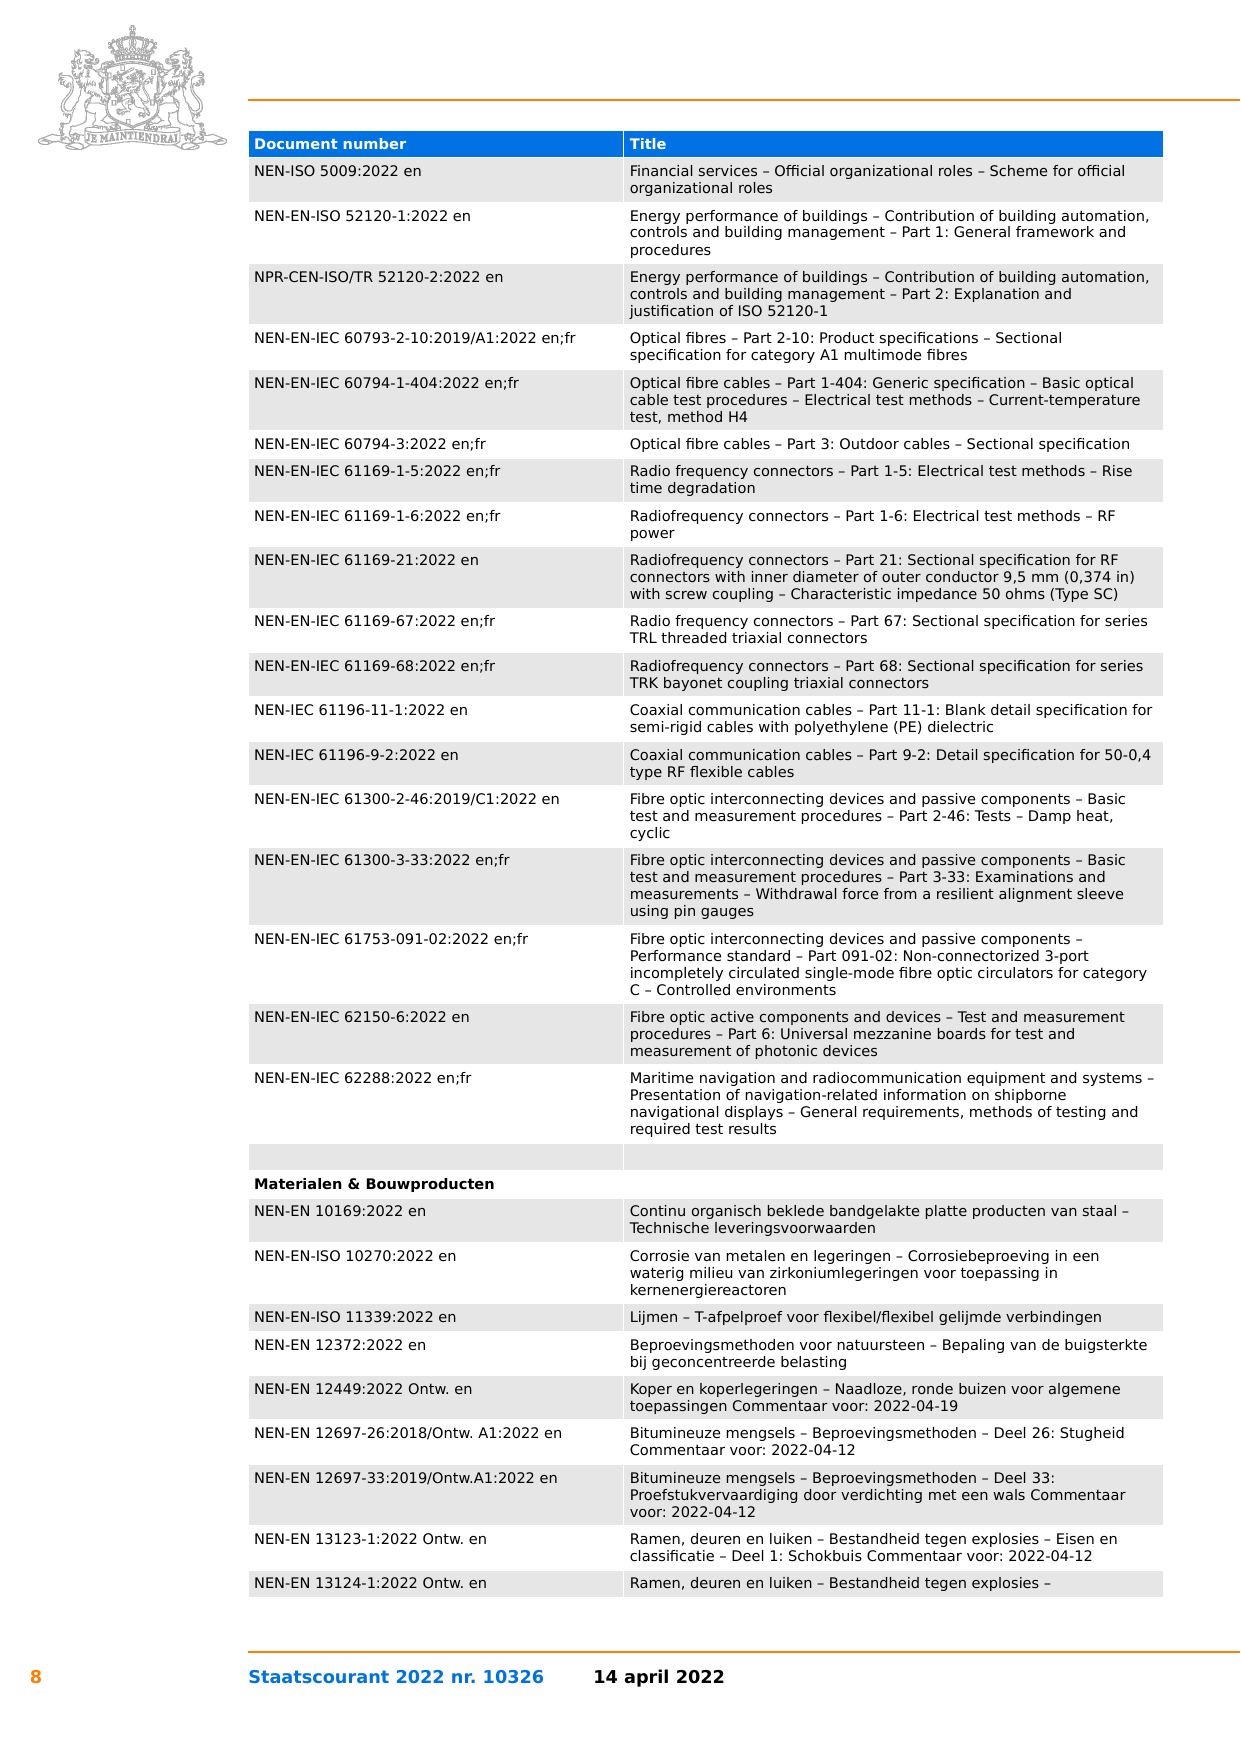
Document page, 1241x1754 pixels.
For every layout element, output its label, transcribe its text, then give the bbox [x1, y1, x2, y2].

table_cell [249, 1144, 623, 1170]
table_header Title [624, 131, 1163, 157]
table_cell Bitumineuze mengsels – Beproevingsmethoden – Deel 33: Proefstukvervaardiging door verdichting met een wals Commentaar voor: 2022-04-12 [624, 1465, 1163, 1525]
table_cell Fibre optic interconnecting devices and passive components – Performance standard – Part 091-02: Non-connectorized 3-port incompletely circulated single-mode fibre optic circulators for category C – Controlled environments [624, 926, 1163, 1003]
table_cell NEN-EN-ISO 11339:2022 en [249, 1304, 623, 1331]
table_cell NEN-EN-IEC 62150-6:2022 en [249, 1004, 623, 1064]
picture [38, 25, 227, 150]
table_cell Optical fibre cables – Part 3: Outdoor cables – Sectional specification [624, 431, 1163, 457]
table_cell [624, 1171, 1163, 1198]
table_cell Optical fibres – Part 2-10: Product specifications – Sectional specification for category A1 multimode fibres [624, 325, 1163, 369]
table_cell Maritime navigation and radiocommunication equipment and systems – Presentation of navigation-related information on shipborne navigational displays – General requirements, methods of testing and required test results [624, 1066, 1163, 1143]
table_cell Radiofrequency connectors – Part 21: Sectional specification for RF connectors with inner diameter of outer conductor 9,5 mm (0,374 in) with screw coupling – Characteristic impedance 50 ohms (Type SC) [624, 547, 1163, 608]
table_cell NEN-EN 12449:2022 Ontw. en [249, 1376, 623, 1419]
table_cell Energy performance of buildings – Contribution of building automation, controls and building management – Part 2: Explanation and justification of ISO 52120-1 [624, 264, 1163, 324]
table_cell Radiofrequency connectors – Part 68: Sectional specification for series TRK bayonet coupling triaxial connectors [624, 653, 1163, 696]
table_cell NEN-EN 13123-1:2022 Ontw. en [249, 1526, 623, 1569]
table_cell Corrosie van metalen en legeringen – Corrosiebeproeving in een waterig milieu van zirkoniumlegeringen voor toepassing in kernenergiereactoren [624, 1243, 1163, 1303]
table_cell NEN-ISO 5009:2022 en [249, 158, 623, 202]
table_cell NEN-EN-IEC 61169-68:2022 en;fr [249, 653, 623, 696]
table_cell NEN-EN-IEC 60793-2-10:2019/A1:2022 en;fr [249, 325, 623, 369]
table_cell NPR-CEN-ISO/TR 52120-2:2022 en [249, 264, 623, 324]
table_cell NEN-EN-IEC 61169-67:2022 en;fr [249, 609, 623, 652]
table_header Document number [249, 131, 623, 157]
table_cell Materialen & Bouwproducten [249, 1171, 623, 1198]
table_cell [624, 1144, 1163, 1170]
table_cell Ramen, deuren en luiken – Bestandheid tegen explosies – Eisen en classificatie – Deel 1: Schokbuis Commentaar voor: 2022-04-12 [624, 1526, 1163, 1569]
table_cell Continu organisch beklede bandgelakte platte producten van staal – Technische leveringsvoorwaarden [624, 1199, 1163, 1242]
table_cell NEN-EN-IEC 61300-2-46:2019/C1:2022 en [249, 786, 623, 846]
table_cell NEN-EN-IEC 60794-1-404:2022 en;fr [249, 370, 623, 430]
table_cell NEN-EN 12372:2022 en [249, 1332, 623, 1375]
table_cell NEN-EN-ISO 52120-1:2022 en [249, 203, 623, 263]
table_cell Ramen, deuren en luiken – Bestandheid tegen explosies – [624, 1571, 1163, 1597]
table_cell NEN-EN-IEC 61300-3-33:2022 en;fr [249, 848, 623, 925]
table_cell NEN-EN 10169:2022 en [249, 1199, 623, 1242]
table_cell Optical fibre cables – Part 1-404: Generic specification – Basic optical cable test procedures – Electrical test methods – Current-temperature test, method H4 [624, 370, 1163, 430]
table_cell Fibre optic interconnecting devices and passive components – Basic test and measurement procedures – Part 3-33: Examinations and measurements – Withdrawal force from a resilient alignment sleeve using pin gauges [624, 848, 1163, 925]
table_cell NEN-IEC 61196-9-2:2022 en [249, 742, 623, 785]
table_cell Coaxial communication cables – Part 9-2: Detail specification for 50-0,4 type RF flexible cables [624, 742, 1163, 785]
table_cell Lijmen – T-afpelproef voor flexibel/flexibel gelijmde verbindingen [624, 1304, 1163, 1331]
table_cell NEN-EN-IEC 61169-1-6:2022 en;fr [249, 503, 623, 546]
table_cell NEN-IEC 61196-11-1:2022 en [249, 698, 623, 741]
table_cell NEN-EN 13124-1:2022 Ontw. en [249, 1571, 623, 1597]
table_cell Bitumineuze mengsels – Beproevingsmethoden – Deel 26: Stugheid Commentaar voor: 2022-04-12 [624, 1421, 1163, 1464]
table_cell Radiofrequency connectors – Part 1-6: Electrical test methods – RF power [624, 503, 1163, 546]
table_cell Radio frequency connectors – Part 67: Sectional specification for series TRL threaded triaxial connectors [624, 609, 1163, 652]
table_cell NEN-EN 12697-33:2019/Ontw.A1:2022 en [249, 1465, 623, 1525]
table_cell NEN-EN-IEC 61169-1-5:2022 en;fr [249, 459, 623, 502]
table_cell Coaxial communication cables – Part 11-1: Blank detail specification for semi-rigid cables with polyethylene (PE) dielectric [624, 698, 1163, 741]
table_cell Fibre optic interconnecting devices and passive components – Basic test and measurement procedures – Part 2-46: Tests – Damp heat, cyclic [624, 786, 1163, 846]
table_cell NEN-EN-IEC 61753-091-02:2022 en;fr [249, 926, 623, 1003]
table_cell NEN-EN-IEC 60794-3:2022 en;fr [249, 431, 623, 457]
table_cell Koper en koperlegeringen – Naadloze, ronde buizen voor algemene toepassingen Commentaar voor: 2022-04-19 [624, 1376, 1163, 1419]
table_cell NEN-EN 12697-26:2018/Ontw. A1:2022 en [249, 1421, 623, 1464]
table_cell Beproevingsmethoden voor natuursteen – Bepaling van de buigsterkte bij geconcentreerde belasting [624, 1332, 1163, 1375]
table_cell Radio frequency connectors – Part 1-5: Electrical test methods – Rise time degradation [624, 459, 1163, 502]
table_cell NEN-EN-IEC 61169-21:2022 en [249, 547, 623, 608]
table_cell NEN-EN-IEC 62288:2022 en;fr [249, 1066, 623, 1143]
table_cell NEN-EN-ISO 10270:2022 en [249, 1243, 623, 1303]
table_cell Financial services – Official organizational roles – Scheme for official organizational roles [624, 158, 1163, 202]
table_cell Fibre optic active components and devices – Test and measurement procedures – Part 6: Universal mezzanine boards for test and measurement of photonic devices [624, 1004, 1163, 1064]
table_cell Energy performance of buildings – Contribution of building automation, controls and building management – Part 1: General framework and procedures [624, 203, 1163, 263]
